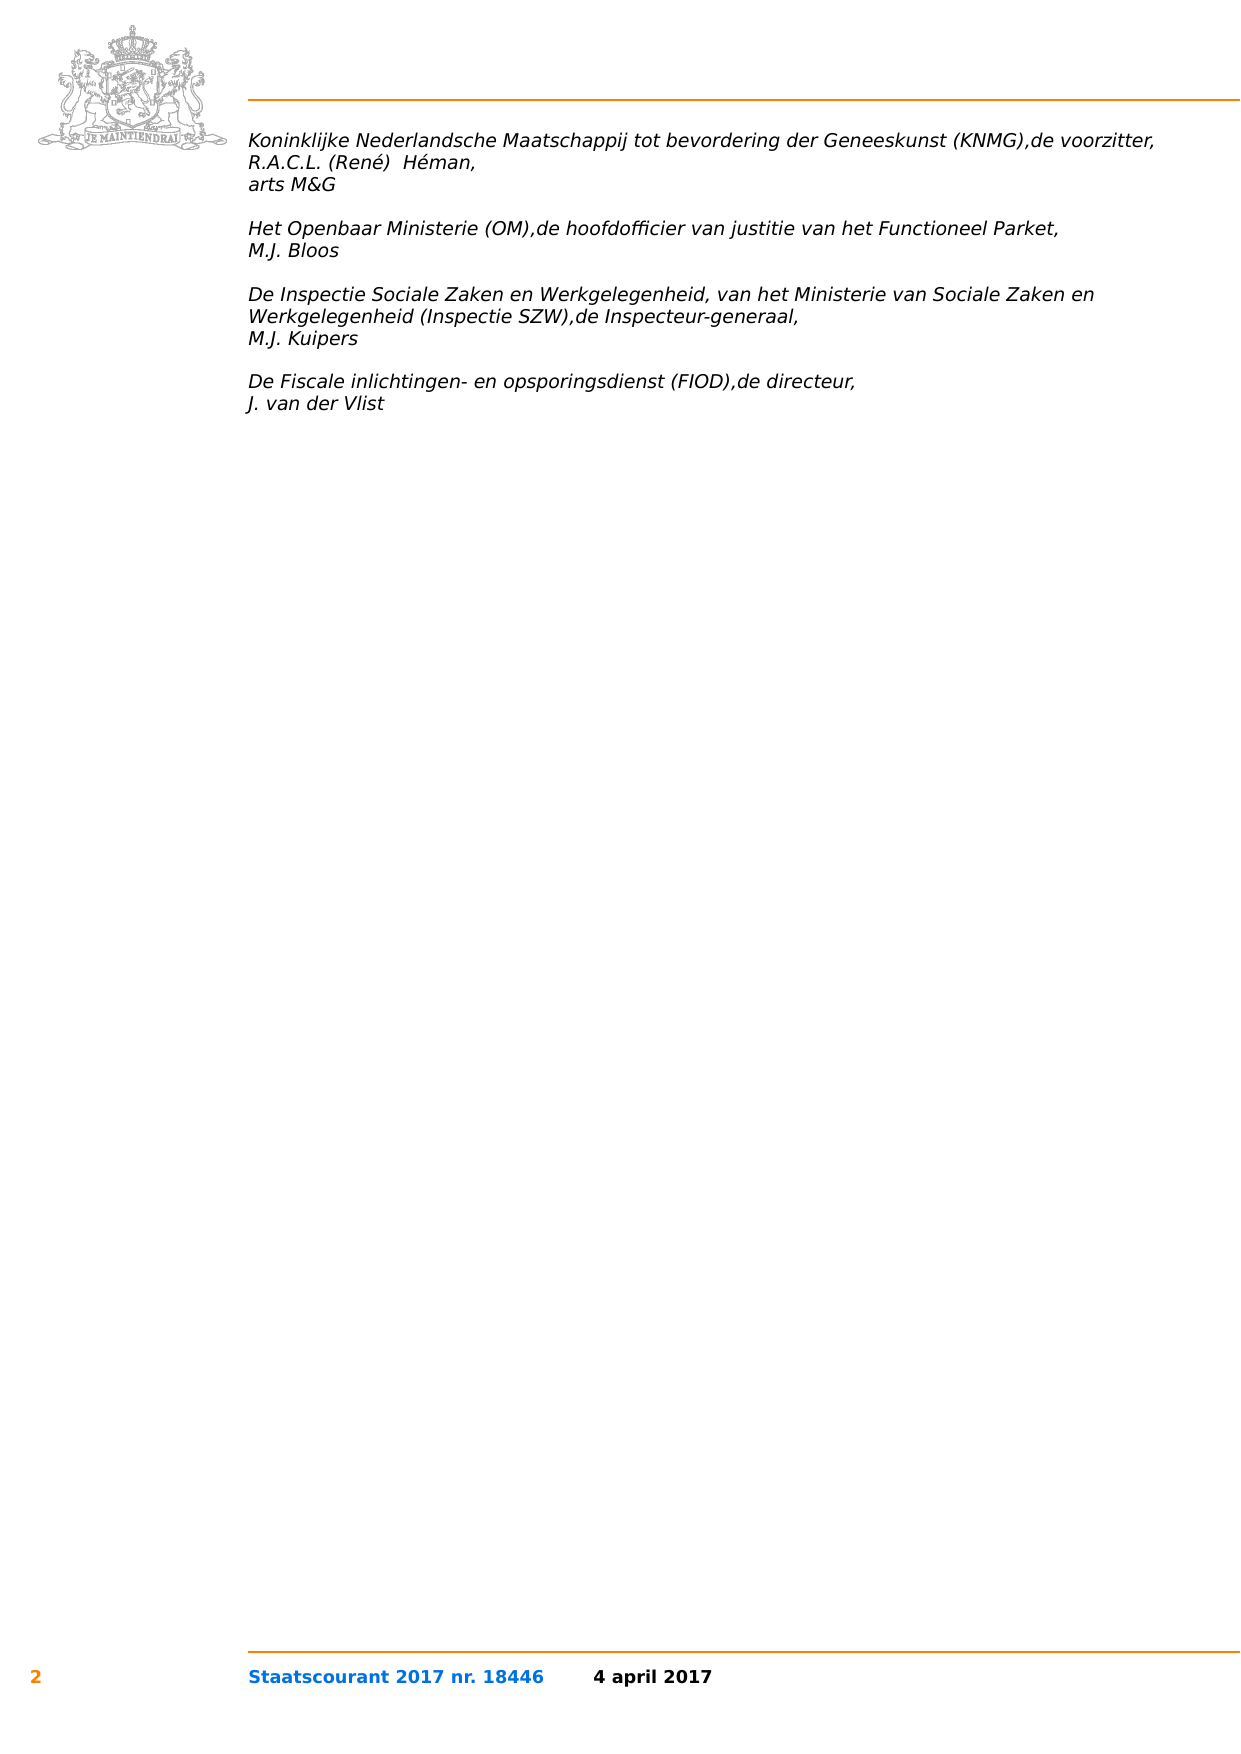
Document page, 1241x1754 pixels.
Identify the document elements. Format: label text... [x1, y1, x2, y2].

text Het Openbaar Ministerie (OM),de hoofdofficier van justitie van het Functioneel Parket, M.J. Bloos [248, 218, 1163, 262]
text Koninklijke Nederlandsche Maatschappij tot bevordering der Geneeskunst (KNMG),de voorzitter, R.A.C.L. (René) Héman, arts M&G [248, 130, 1163, 196]
text De Inspectie Sociale Zaken en Werkgelegenheid, van het Ministerie van Sociale Zaken en Werkgelegenheid (Inspectie SZW),de Inspecteur-generaal, M.J. Kuipers [248, 283, 1163, 349]
text De Fiscale inlichtingen- en opsporingsdienst (FIOD),de directeur, J. van der Vlist [248, 371, 1163, 415]
picture [38, 25, 227, 150]
